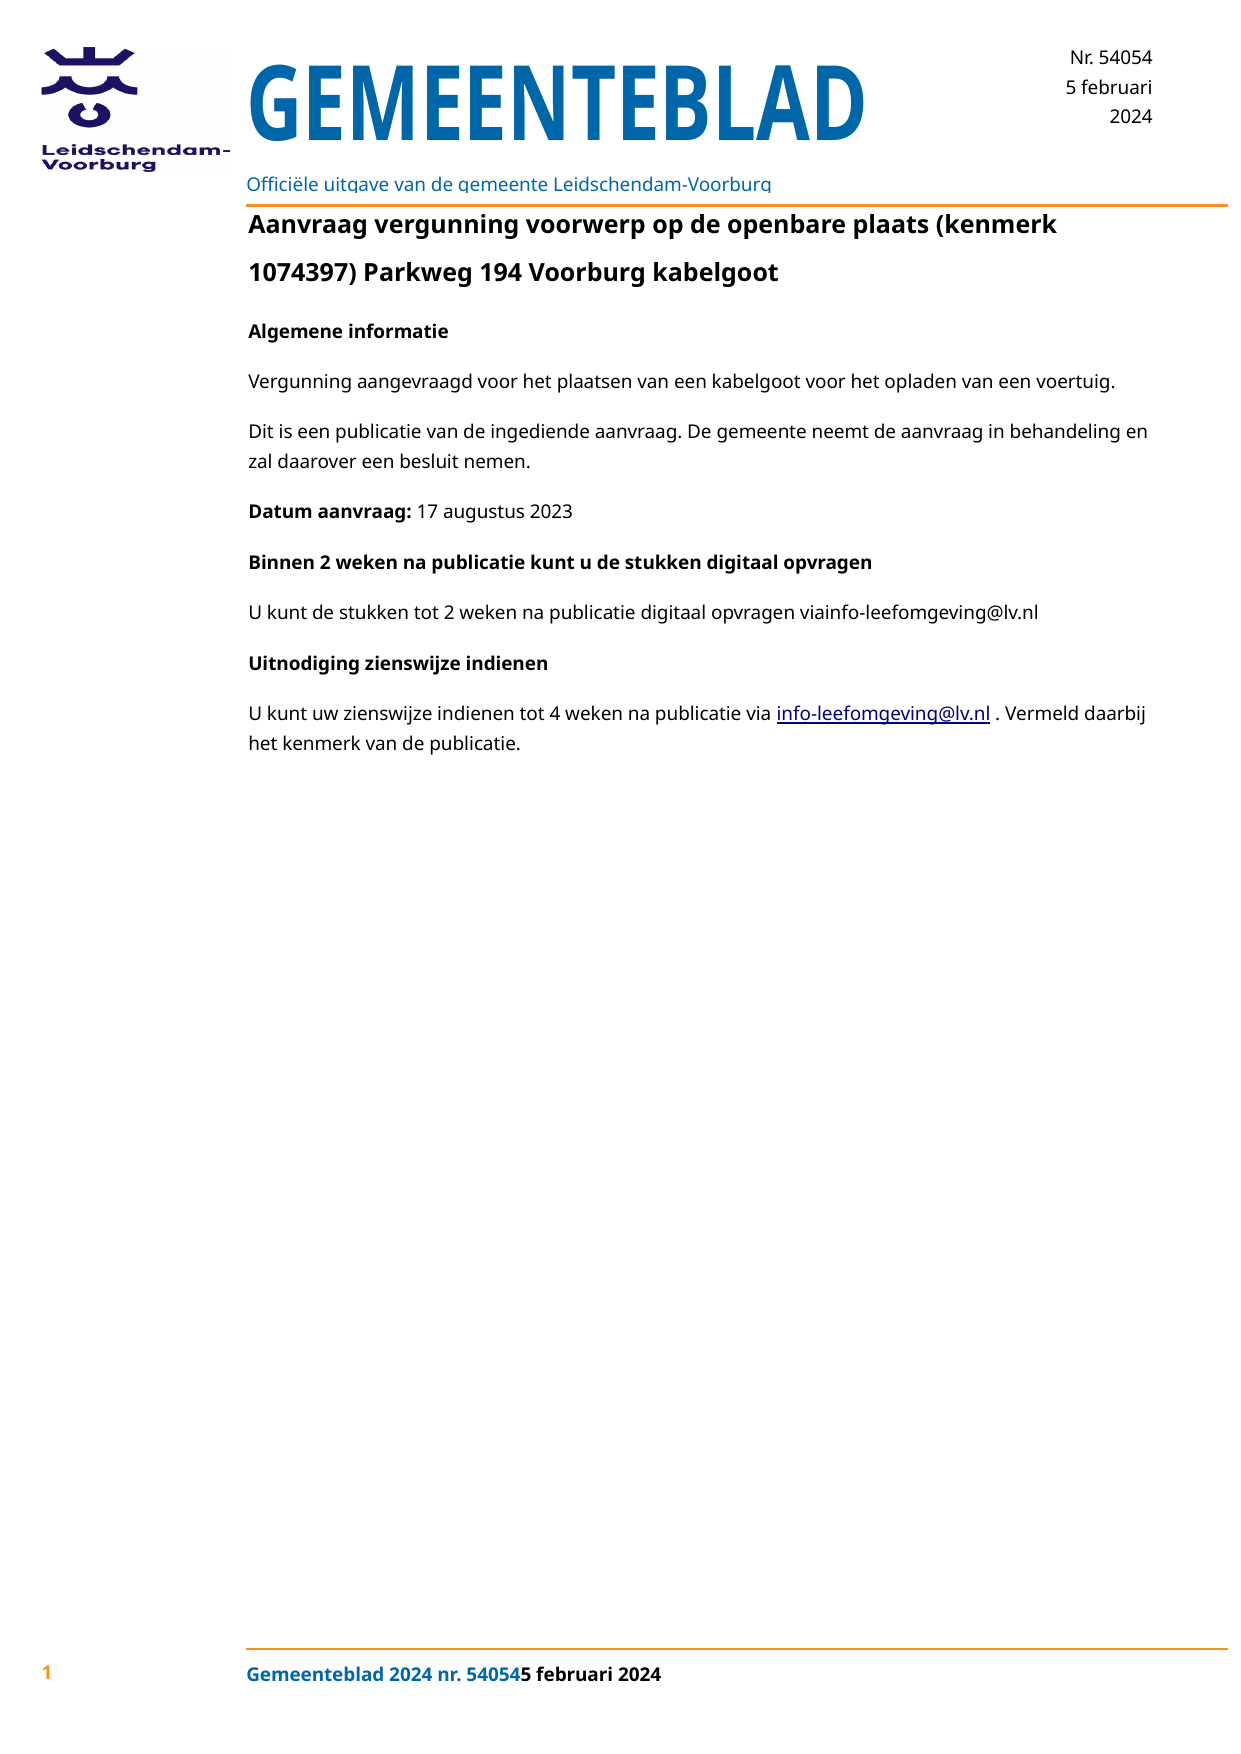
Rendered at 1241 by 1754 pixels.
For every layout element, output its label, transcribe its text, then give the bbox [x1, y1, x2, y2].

text Dit is een publicatie van de ingediende aanvraag. De gemeente neemt de aanvraag in behandeling en zal daarover een besluit nemen. [248, 419, 1152, 474]
text Datum aanvraag: 17 augustus 2023 [248, 499, 1152, 524]
text U kunt de stukken tot 2 weken na publicatie digitaal opvragen viainfo-leefomgeving@lv.nl [248, 599, 1152, 625]
picture [41, 47, 231, 172]
text Aanvraag vergunning voorwerp op de openbare plaats (kenmerk 1074397) Parkweg 194 Voorburg kabelgoot [248, 207, 1152, 288]
text Algemene informatie [248, 318, 1152, 344]
text Binnen 2 weken na publicatie kunt u de stukken digitaal opvragen [248, 549, 1152, 575]
text U kunt uw zienswijze indienen tot 4 weken na publicatie via info-leefomgeving@lv.nl . Vermeld daarbij het kenmerk van de publicatie. [248, 700, 1152, 756]
text Vergunning aangevraagd voor het plaatsen van een kabelgoot voor het opladen van een voertuig. [248, 368, 1152, 394]
text Uitnodiging zienswijze indienen [248, 650, 1152, 676]
